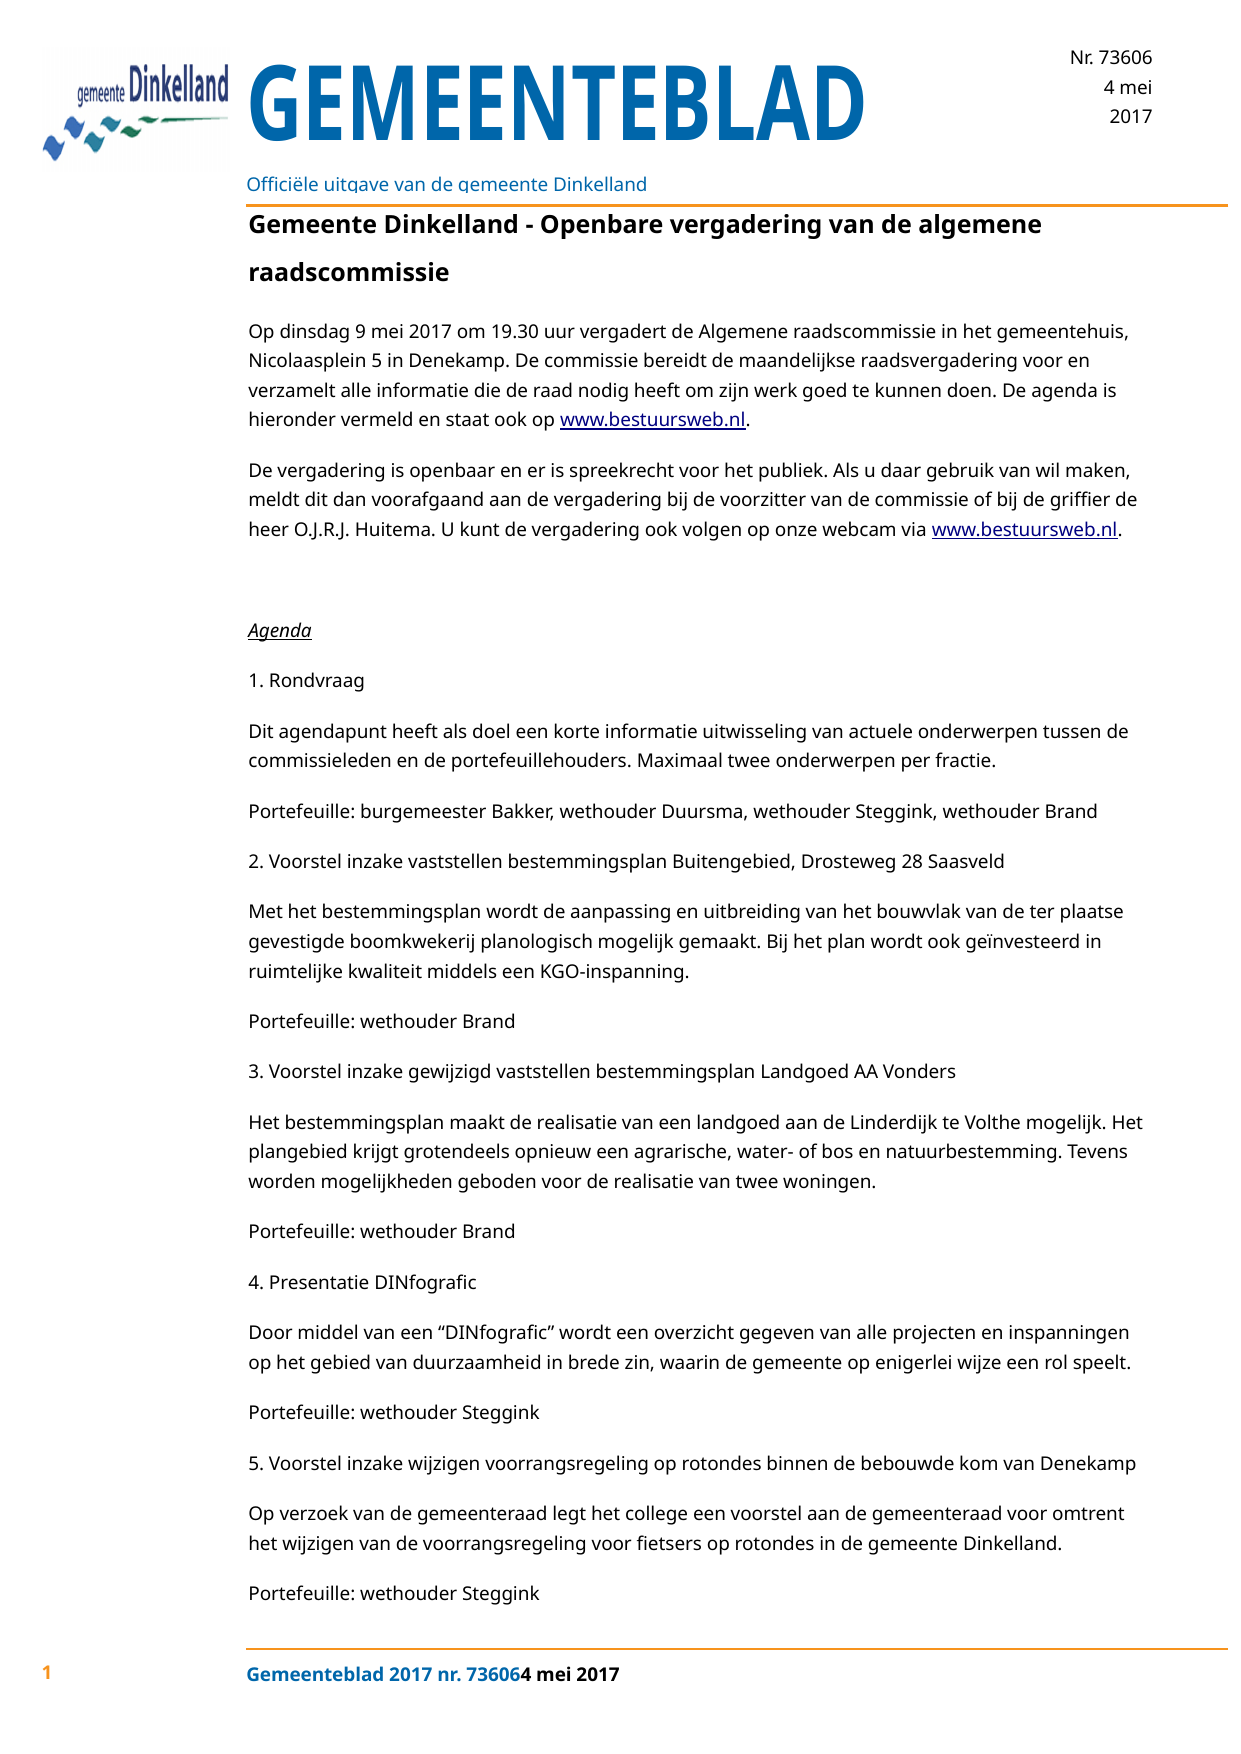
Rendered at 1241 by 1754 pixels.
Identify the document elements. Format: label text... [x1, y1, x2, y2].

text 1. Rondvraag [248, 667, 1152, 693]
text Portefeuille: wethouder Brand [248, 1008, 1152, 1034]
text Door middel van een “DINfografic” wordt een overzicht gegeven van alle projecten en inspanningen op het gebied van duurzaamheid in brede zin, waarin de gemeente op enigerlei wijze een rol speelt. [248, 1319, 1152, 1375]
text Op dinsdag 9 mei 2017 om 19.30 uur vergadert de Algemene raadscommissie in het gemeentehuis, Nicolaasplein 5 in Denekamp. De commissie bereidt de maandelijkse raadsvergadering voor en verzamelt alle informatie die de raad nodig heeft om zijn werk goed te kunnen doen. De agenda is hieronder vermeld en staat ook op www.bestuursweb.nl. [248, 318, 1152, 432]
text 5. Voorstel inzake wijzigen voorrangsregeling op rotondes binnen de bebouwde kom van Denekamp [248, 1450, 1152, 1476]
text Portefeuille: wethouder Steggink [248, 1580, 1152, 1606]
text De vergadering is openbaar en er is spreekrecht voor het publiek. Als u daar gebruik van wil maken, meldt dit dan voorafgaand aan de vergadering bij de voorzitter van de commissie of bij de griffier de heer O.J.R.J. Huitema. U kunt de vergadering ook volgen op onze webcam via www.bestuursweb.nl. [248, 457, 1152, 542]
text 4. Presentatie DINfografic [248, 1269, 1152, 1295]
text Portefeuille: wethouder Steggink [248, 1399, 1152, 1425]
text Portefeuille: wethouder Brand [248, 1219, 1152, 1244]
text Dit agendapunt heeft als doel een korte informatie uitwisseling van actuele onderwerpen tussen de commissieleden en de portefeuillehouders. Maximaal twee onderwerpen per fractie. [248, 718, 1152, 773]
text Gemeente Dinkelland - Openbare vergadering van de algemene raadscommissie [248, 207, 1152, 288]
text 2. Voorstel inzake vaststellen bestemmingsplan Buitengebied, Drosteweg 28 Saasveld [248, 848, 1152, 874]
text Met het bestemmingsplan wordt de aanpassing en uitbreiding van het bouwvlak van de ter plaatse gevestigde boomkwekerij planologisch mogelijk gemaakt. Bij het plan wordt ook geïnvesteerd in ruimtelijke kwaliteit middels een KGO-inspanning. [248, 899, 1152, 984]
text Het bestemmingsplan maakt de realisatie van een landgoed aan de Linderdijk te Volthe mogelijk. Het plangebied krijgt grotendeels opnieuw een agrarische, water- of bos en natuurbestemming. Tevens worden mogelijkheden geboden voor de realisatie van twee woningen. [248, 1109, 1152, 1194]
text 3. Voorstel inzake gewijzigd vaststellen bestemmingsplan Landgoed AA Vonders [248, 1059, 1152, 1084]
text Op verzoek van de gemeenteraad legt het college een voorstel aan de gemeenteraad voor omtrent het wijzigen van de voorrangsregeling voor fietsers op rotondes in de gemeente Dinkelland. [248, 1500, 1152, 1556]
text Portefeuille: burgemeester Bakker, wethouder Duursma, wethouder Steggink, wethouder Brand [248, 798, 1152, 824]
text Agenda [248, 617, 1152, 643]
picture [41, 47, 231, 172]
